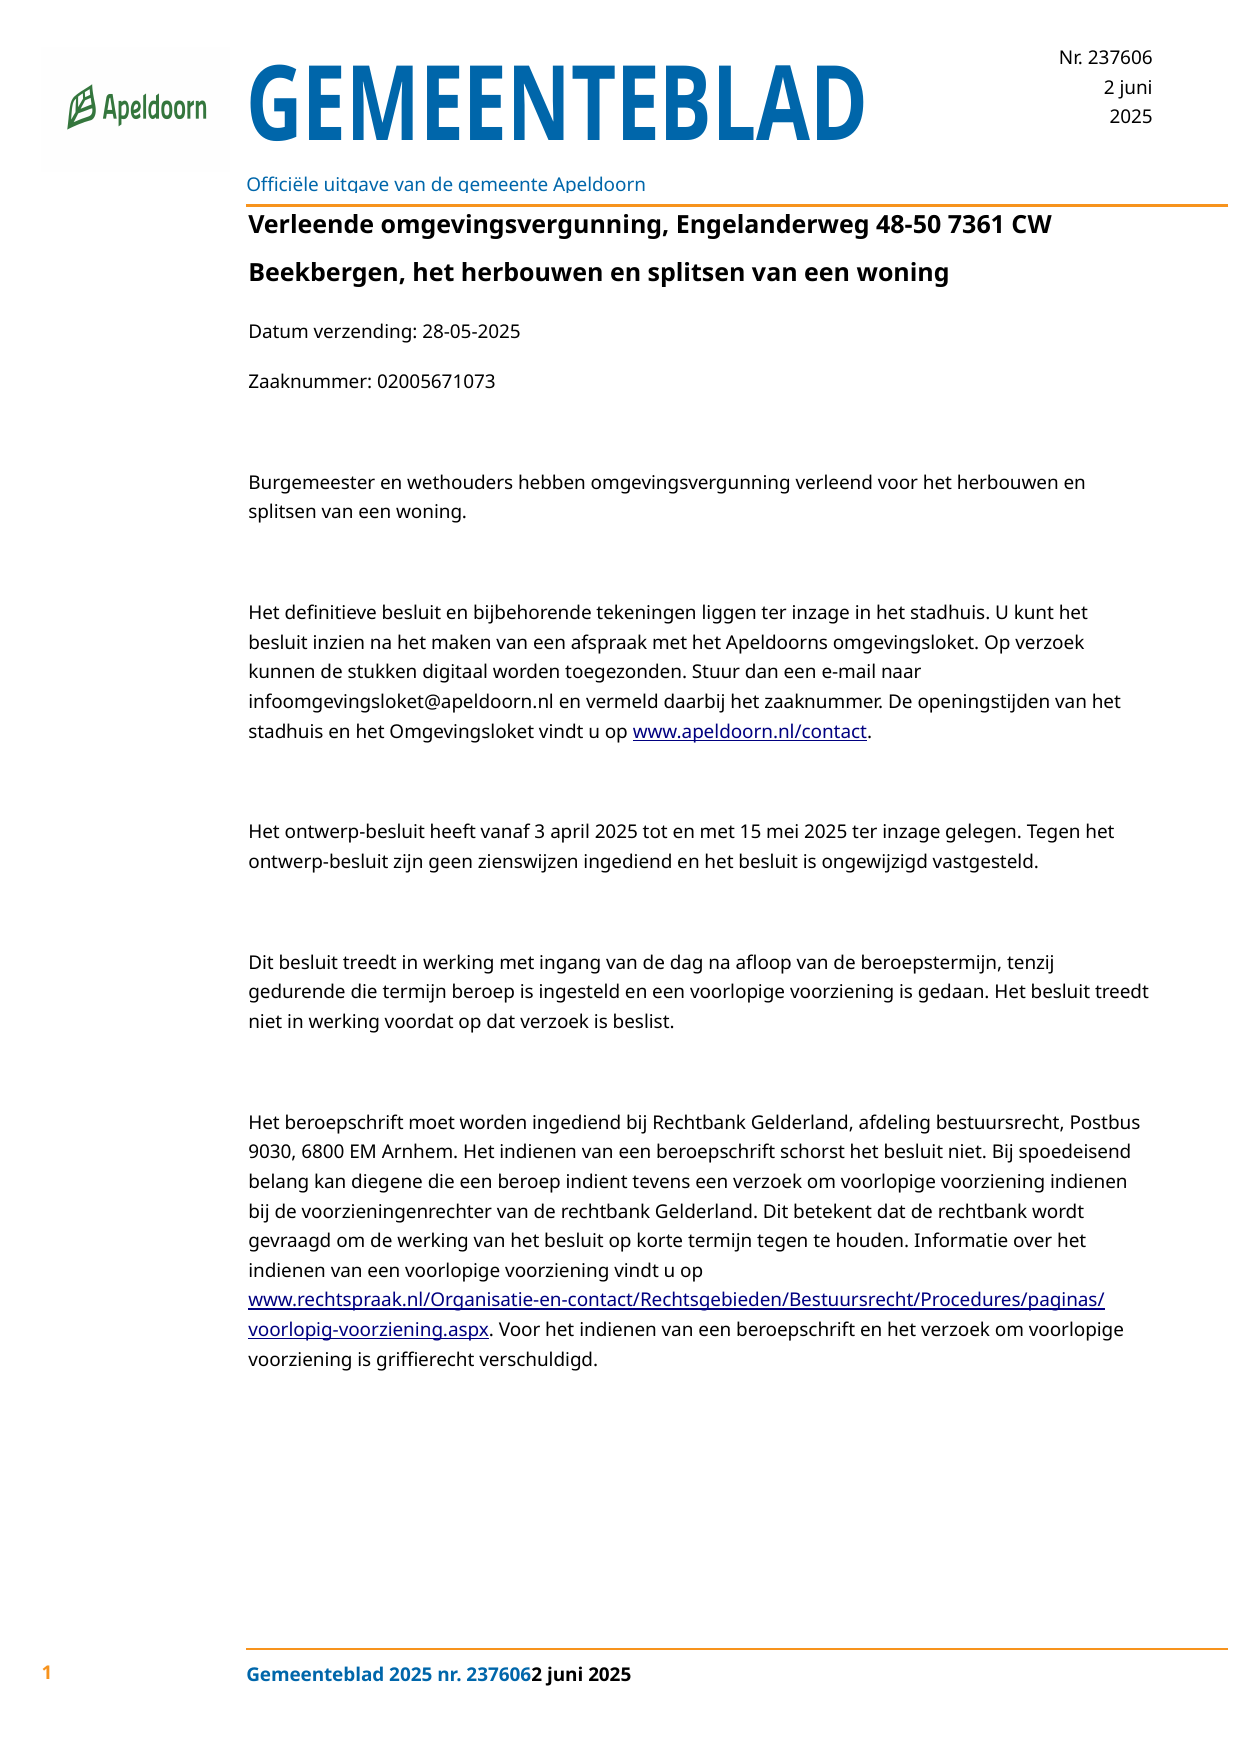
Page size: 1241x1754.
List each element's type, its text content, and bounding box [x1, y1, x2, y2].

text Dit besluit treedt in werking met ingang van de dag na afloop van de beroepstermijn, tenzij gedurende die termijn beroep is ingesteld en een voorlopige voorziening is gedaan. Het besluit treedt niet in werking voordat op dat verzoek is beslist. [248, 949, 1152, 1034]
picture [41, 47, 231, 172]
text Het definitieve besluit en bijbehorende tekeningen liggen ter inzage in het stadhuis. U kunt het besluit inzien na het maken van een afspraak met het Apeldoorns omgevingsloket. Op verzoek kunnen de stukken digitaal worden toegezonden. Stuur dan een e-mail naar infoomgevingsloket@apeldoorn.nl en vermeld daarbij het zaaknummer. De openingstijden van het stadhuis en het Omgevingsloket vindt u op www.apeldoorn.nl/contact. [248, 599, 1152, 744]
text Het ontwerp-besluit heeft vanaf 3 april 2025 tot en met 15 mei 2025 ter inzage gelegen. Tegen het ontwerp-besluit zijn geen zienswijzen ingediend en het besluit is ongewijzigd vastgesteld. [248, 819, 1152, 874]
text Datum verzending: 28-05-2025 [248, 318, 1152, 344]
text Zaaknummer: 02005671073 [248, 368, 1152, 394]
text Burgemeester en wethouders hebben omgevingsvergunning verleend voor het herbouwen en splitsen van een woning. [248, 469, 1152, 524]
text Het beroepschrift moet worden ingediend bij Rechtbank Gelderland, afdeling bestuursrecht, Postbus 9030, 6800 EM Arnhem. Het indienen van een beroepschrift schorst het besluit niet. Bij spoedeisend belang kan diegene die een beroep indient tevens een verzoek om voorlopige voorziening indienen bij de voorzieningenrechter van de rechtbank Gelderland. Dit betekent dat de rechtbank wordt gevraagd om de werking van het besluit op korte termijn tegen te houden. Informatie over het indienen van een voorlopige voorziening vindt u op www.rechtspraak.nl/Organisatie-en-contact/Rechtsgebieden/Bestuursrecht/Procedures/paginas/voorlopig-voorziening.aspx. Voor het indienen van een beroepschrift en het verzoek om voorlopige voorziening is griffierecht verschuldigd. [248, 1109, 1152, 1372]
text Verleende omgevingsvergunning, Engelanderweg 48-50 7361 CW Beekbergen, het herbouwen en splitsen van een woning [248, 207, 1152, 288]
